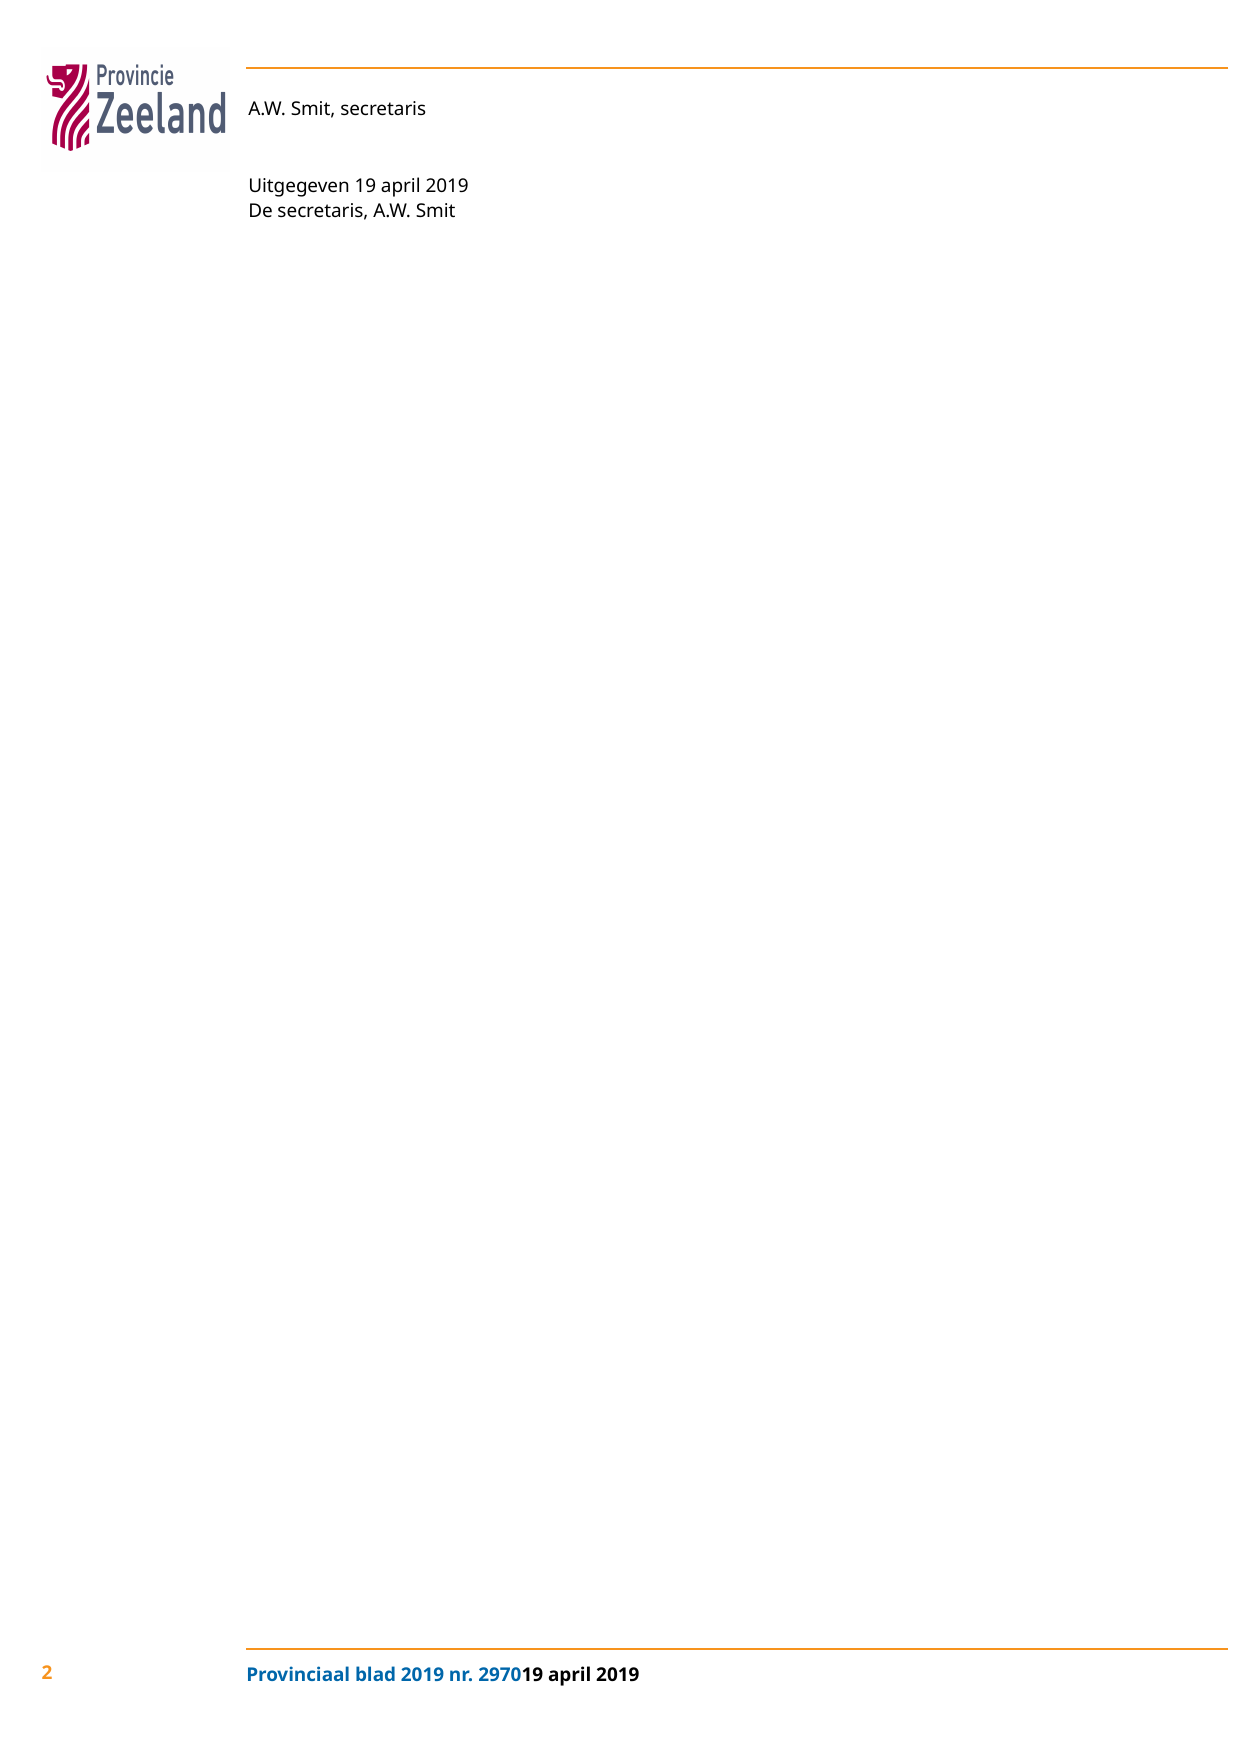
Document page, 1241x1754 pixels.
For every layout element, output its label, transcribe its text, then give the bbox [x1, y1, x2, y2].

text Uitgegeven 19 april 2019 [248, 172, 1152, 198]
picture [41, 47, 231, 172]
text De secretaris, A.W. Smit [248, 198, 1152, 223]
text A.W. Smit, secretaris [248, 95, 1152, 121]
